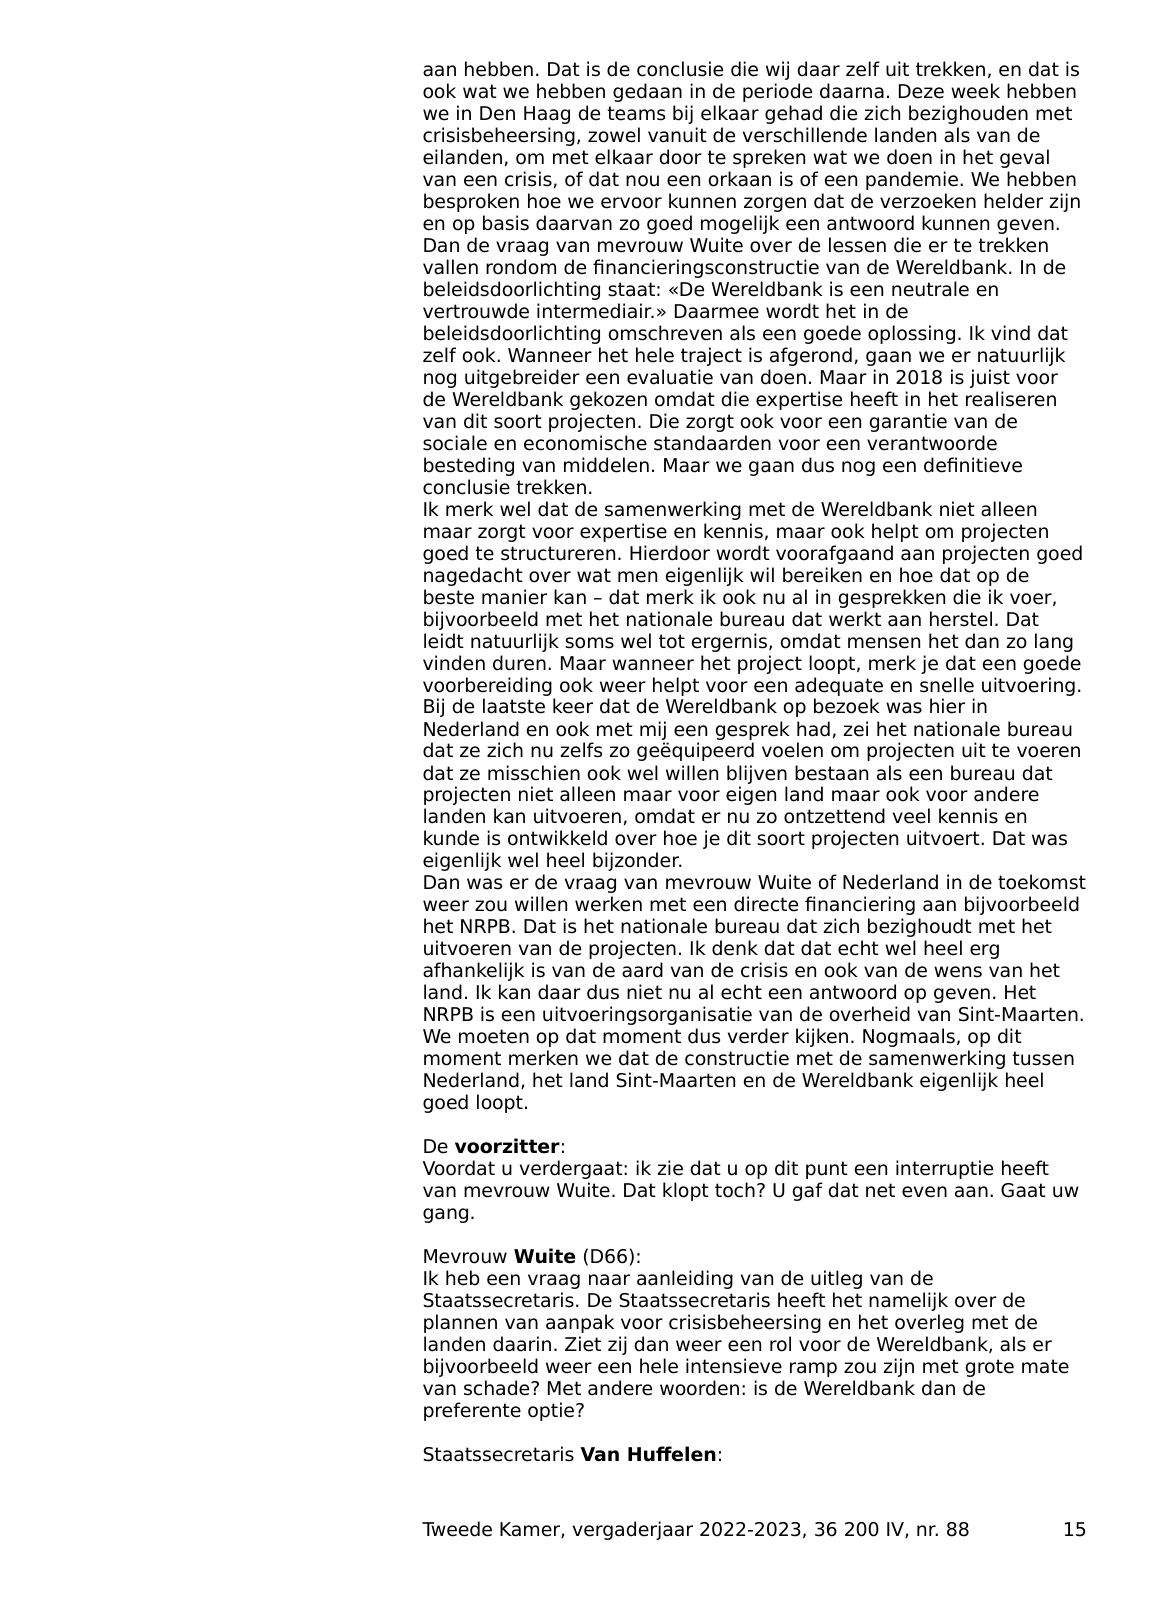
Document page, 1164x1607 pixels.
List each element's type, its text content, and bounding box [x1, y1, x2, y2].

text De voorzitter: [422, 1136, 1087, 1158]
text Voordat u verdergaat: ik zie dat u op dit punt een interruptie heeft van mevrouw Wuite. Dat klopt toch? U gaf dat net even aan. Gaat uw gang. [422, 1158, 1087, 1224]
text Ik heb een vraag naar aanleiding van de uitleg van de Staatssecretaris. De Staatssecretaris heeft het namelijk over de plannen van aanpak voor crisisbeheersing en het overleg met de landen daarin. Ziet zij dan weer een rol voor de Wereldbank, als er bijvoorbeeld weer een hele intensieve ramp zou zijn met grote mate van schade? Met andere woorden: is de Wereldbank dan de preferente optie? [422, 1268, 1087, 1422]
text Mevrouw Wuite (D66): [422, 1246, 1087, 1268]
text Dan de vraag van mevrouw Wuite over de lessen die er te trekken vallen rondom de financieringsconstructie van de Wereldbank. In de beleidsdoorlichting staat: «De Wereldbank is een neutrale en vertrouwde intermediair.» Daarmee wordt het in de beleidsdoorlichting omschreven als een goede oplossing. Ik vind dat zelf ook. Wanneer het hele traject is afgerond, gaan we er natuurlijk nog uitgebreider een evaluatie van doen. Maar in 2018 is juist voor de Wereldbank gekozen omdat die expertise heeft in het realiseren van dit soort projecten. Die zorgt ook voor een garantie van de sociale en economische standaarden voor een verantwoorde besteding van middelen. Maar we gaan dus nog een definitieve conclusie trekken. [422, 235, 1087, 499]
text Staatssecretaris Van Huffelen: [422, 1444, 1087, 1466]
text Dan was er de vraag van mevrouw Wuite of Nederland in de toekomst weer zou willen werken met een directe financiering aan bijvoorbeeld het NRPB. Dat is het nationale bureau dat zich bezighoudt met het uitvoeren van de projecten. Ik denk dat dat echt wel heel erg afhankelijk is van de aard van de crisis en ook van de wens van het land. Ik kan daar dus niet nu al echt een antwoord op geven. Het NRPB is een uitvoeringsorganisatie van de overheid van Sint-Maarten. We moeten op dat moment dus verder kijken. Nogmaals, op dit moment merken we dat de constructie met de samenwerking tussen Nederland, het land Sint-Maarten en de Wereldbank eigenlijk heel goed loopt. [422, 872, 1087, 1114]
text Ik merk wel dat de samenwerking met de Wereldbank niet alleen maar zorgt voor expertise en kennis, maar ook helpt om projecten goed te structureren. Hierdoor wordt voorafgaand aan projecten goed nagedacht over wat men eigenlijk wil bereiken en hoe dat op de beste manier kan – dat merk ik ook nu al in gesprekken die ik voer, bijvoorbeeld met het nationale bureau dat werkt aan herstel. Dat leidt natuurlijk soms wel tot ergernis, omdat mensen het dan zo lang vinden duren. Maar wanneer het project loopt, merk je dat een goede voorbereiding ook weer helpt voor een adequate en snelle uitvoering. Bij de laatste keer dat de Wereldbank op bezoek was hier in Nederland en ook met mij een gesprek had, zei het nationale bureau dat ze zich nu zelfs zo geëquipeerd voelen om projecten uit te voeren dat ze misschien ook wel willen blijven bestaan als een bureau dat projecten niet alleen maar voor eigen land maar ook voor andere landen kan uitvoeren, omdat er nu zo ontzettend veel kennis en kunde is ontwikkeld over hoe je dit soort projecten uitvoert. Dat was eigenlijk wel heel bijzonder. [422, 499, 1087, 872]
text aan hebben. Dat is de conclusie die wij daar zelf uit trekken, en dat is ook wat we hebben gedaan in de periode daarna. Deze week hebben we in Den Haag de teams bij elkaar gehad die zich bezighouden met crisisbeheersing, zowel vanuit de verschillende landen als van de eilanden, om met elkaar door te spreken wat we doen in het geval van een crisis, of dat nou een orkaan is of een pandemie. We hebben besproken hoe we ervoor kunnen zorgen dat de verzoeken helder zijn en op basis daarvan zo goed mogelijk een antwoord kunnen geven. [422, 59, 1087, 235]
